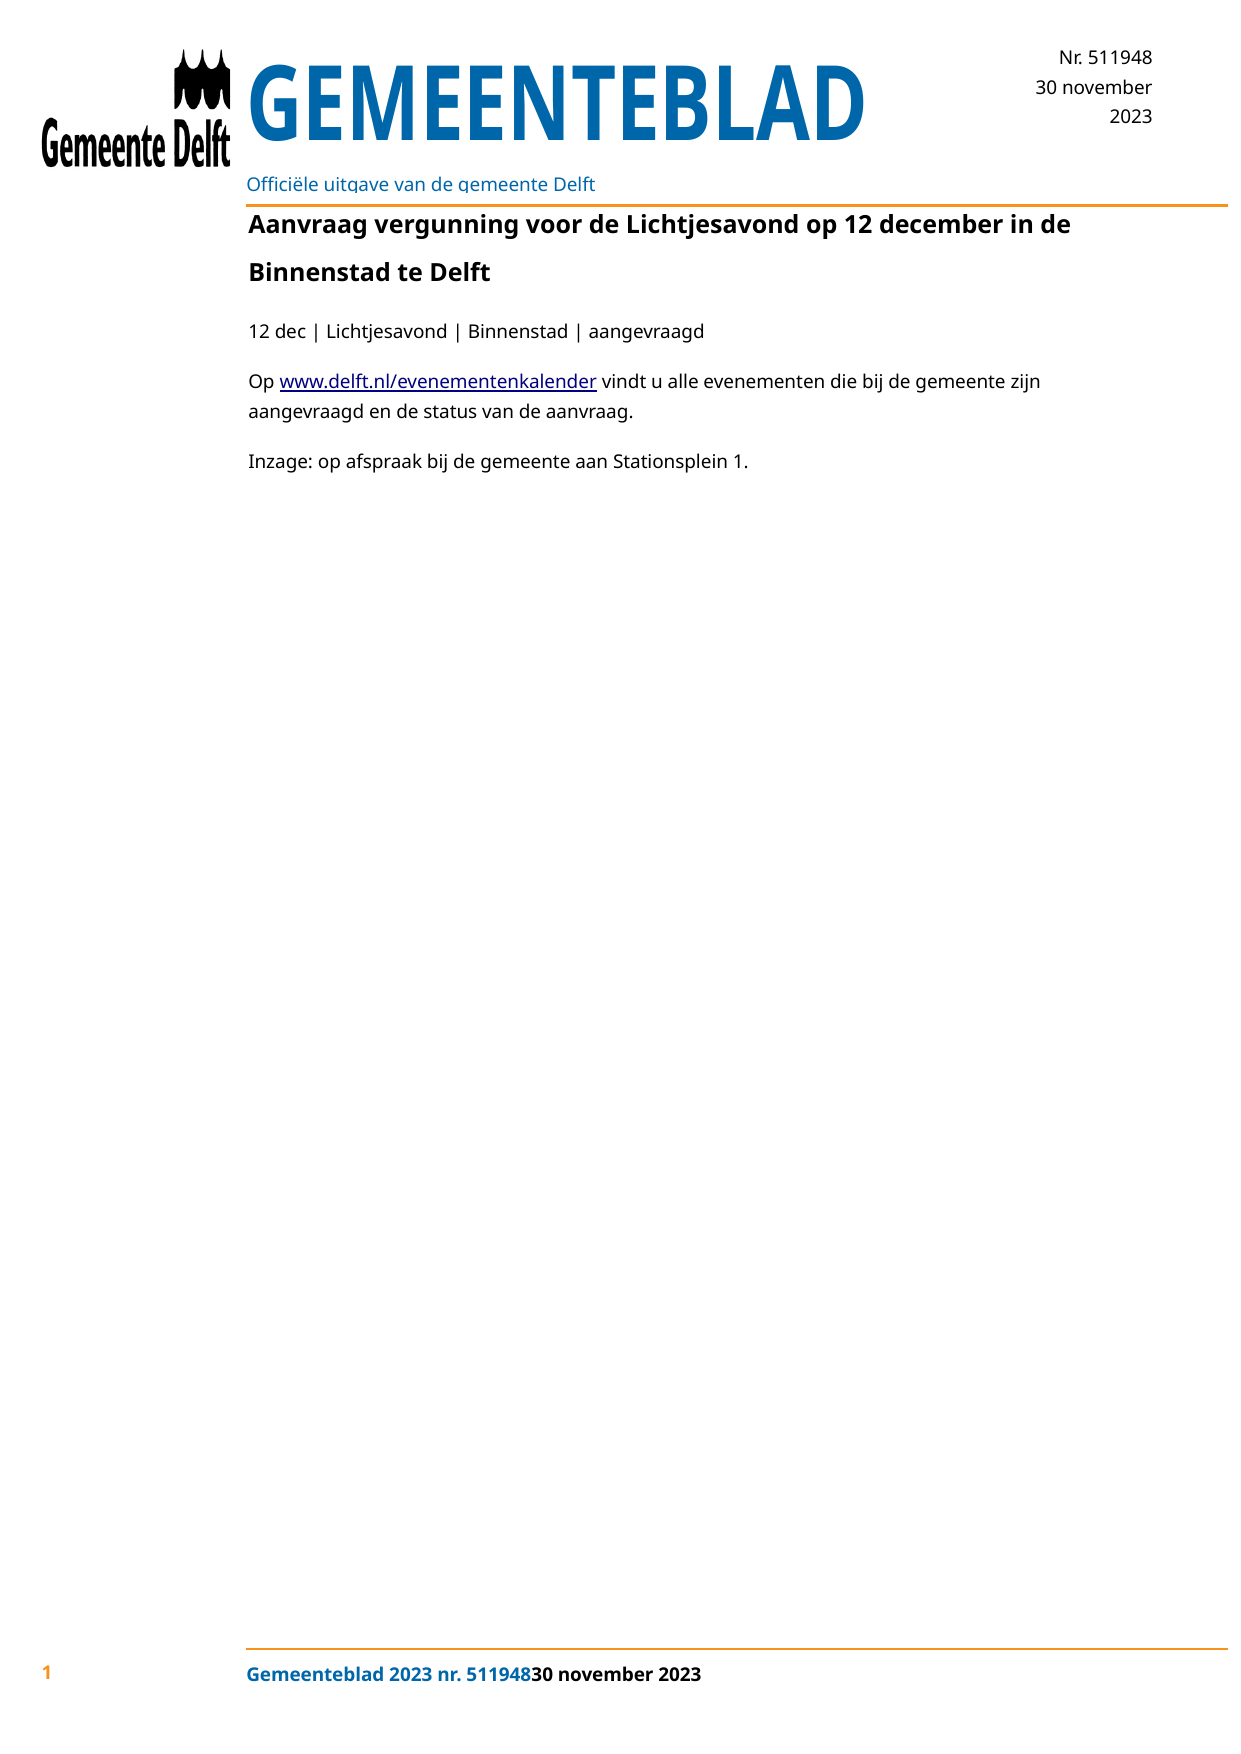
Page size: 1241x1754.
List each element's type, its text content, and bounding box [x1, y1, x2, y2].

text Aanvraag vergunning voor de Lichtjesavond op 12 december in de Binnenstad te Delft [248, 207, 1152, 288]
text Op www.delft.nl/evenementenkalender vindt u alle evenementen die bij de gemeente zijn aangevraagd en de status van de aanvraag. [248, 368, 1152, 424]
picture [41, 47, 231, 172]
text Inzage: op afspraak bij de gemeente aan Stationsplein 1. [248, 448, 1152, 474]
text 12 dec | Lichtjesavond | Binnenstad | aangevraagd [248, 318, 1152, 344]
